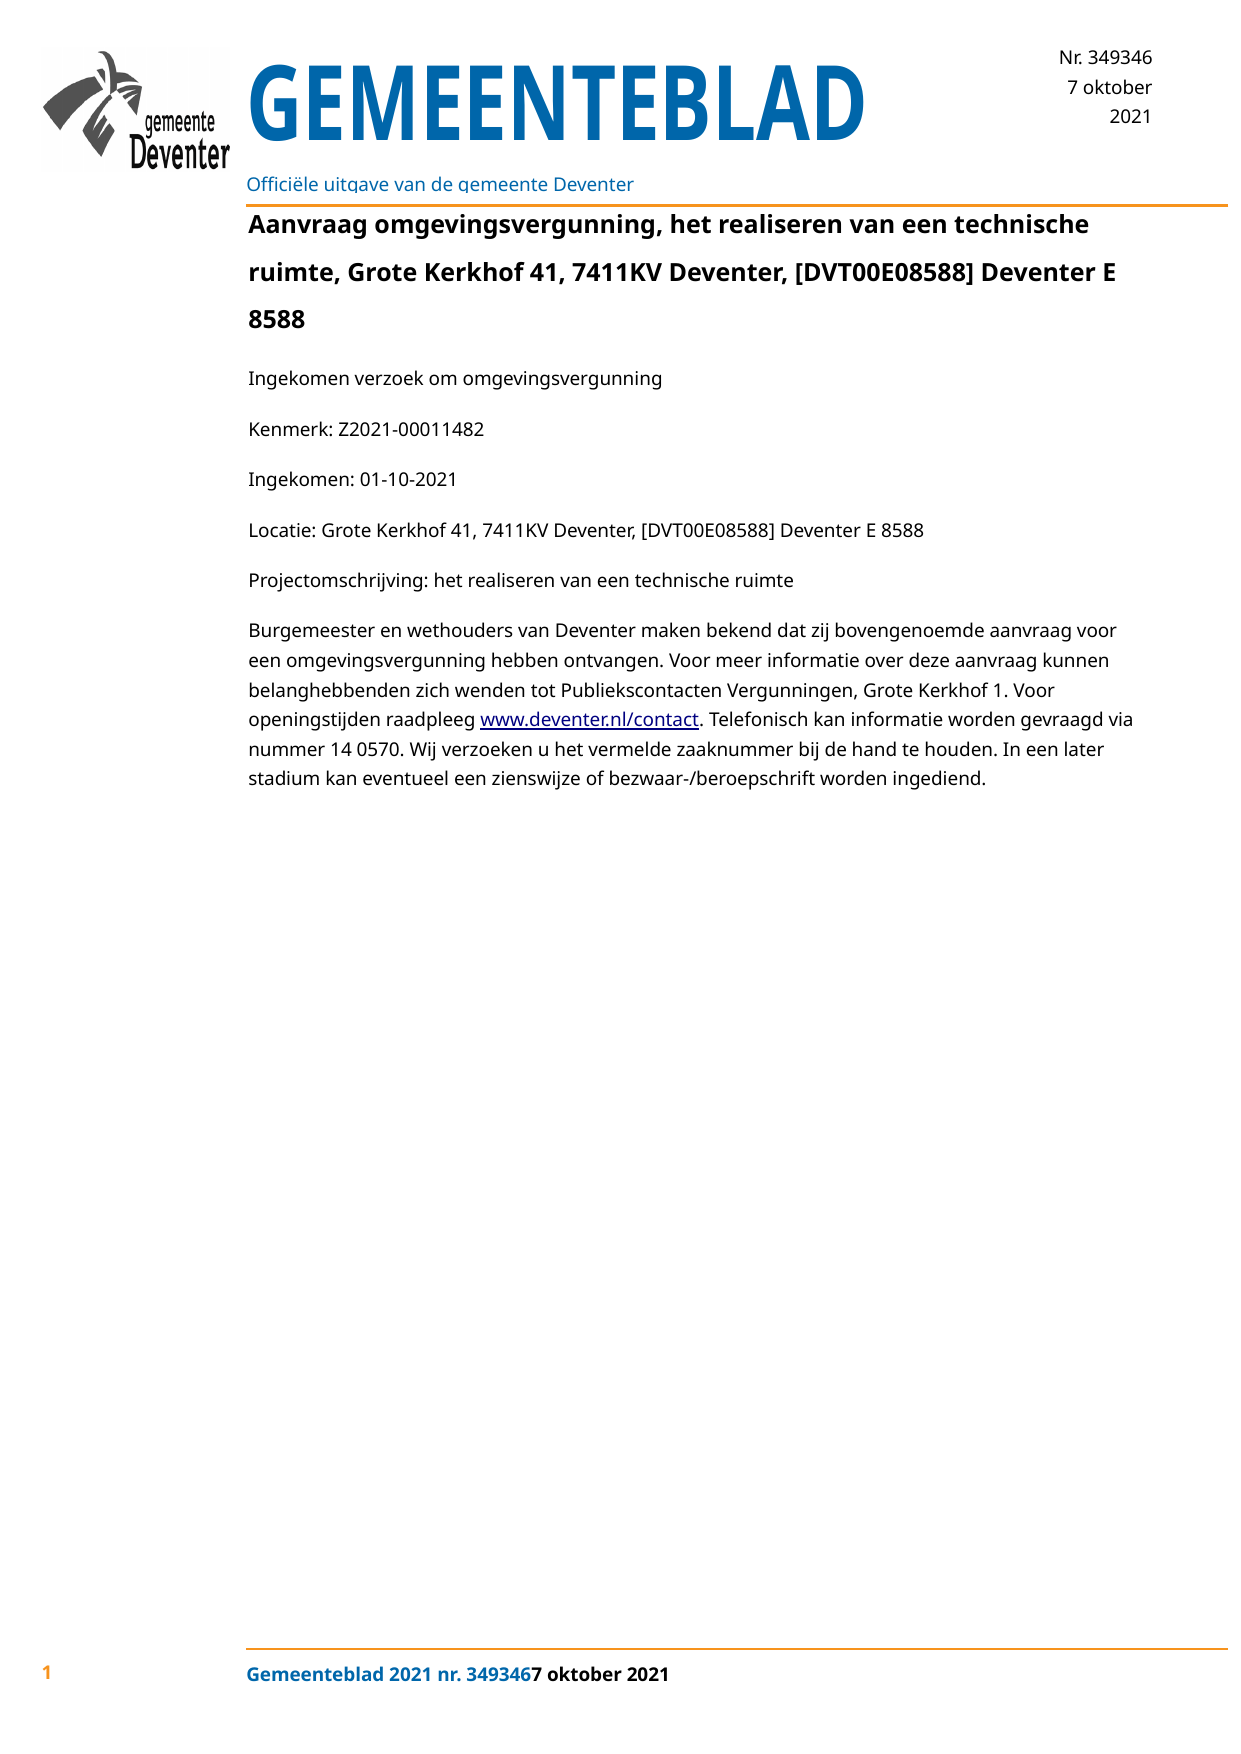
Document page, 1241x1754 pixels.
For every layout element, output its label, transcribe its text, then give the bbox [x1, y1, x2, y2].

text Locatie: Grote Kerkhof 41, 7411KV Deventer, [DVT00E08588] Deventer E 8588 [248, 517, 1152, 542]
picture [41, 47, 231, 172]
text Projectomschrijving: het realiseren van een technische ruimte [248, 567, 1152, 593]
text Kenmerk: Z2021-00011482 [248, 416, 1152, 442]
text Burgemeester en wethouders van Deventer maken bekend dat zij bovengenoemde aanvraag voor een omgevingsvergunning hebben ontvangen. Voor meer informatie over deze aanvraag kunnen belanghebbenden zich wenden tot Publiekscontacten Vergunningen, Grote Kerkhof 1. Voor openingstijden raadpleeg www.deventer.nl/contact. Telefonisch kan informatie worden gevraagd via nummer 14 0570. Wij verzoeken u het vermelde zaaknummer bij de hand te houden. In een later stadium kan eventueel een zienswijze of bezwaar-/beroepschrift worden ingediend. [248, 618, 1152, 791]
text Ingekomen verzoek om omgevingsvergunning [248, 366, 1152, 391]
text Aanvraag omgevingsvergunning, het realiseren van een technische ruimte, Grote Kerkhof 41, 7411KV Deventer, [DVT00E08588] Deventer E 8588 [248, 207, 1152, 336]
text Ingekomen: 01-10-2021 [248, 466, 1152, 492]
